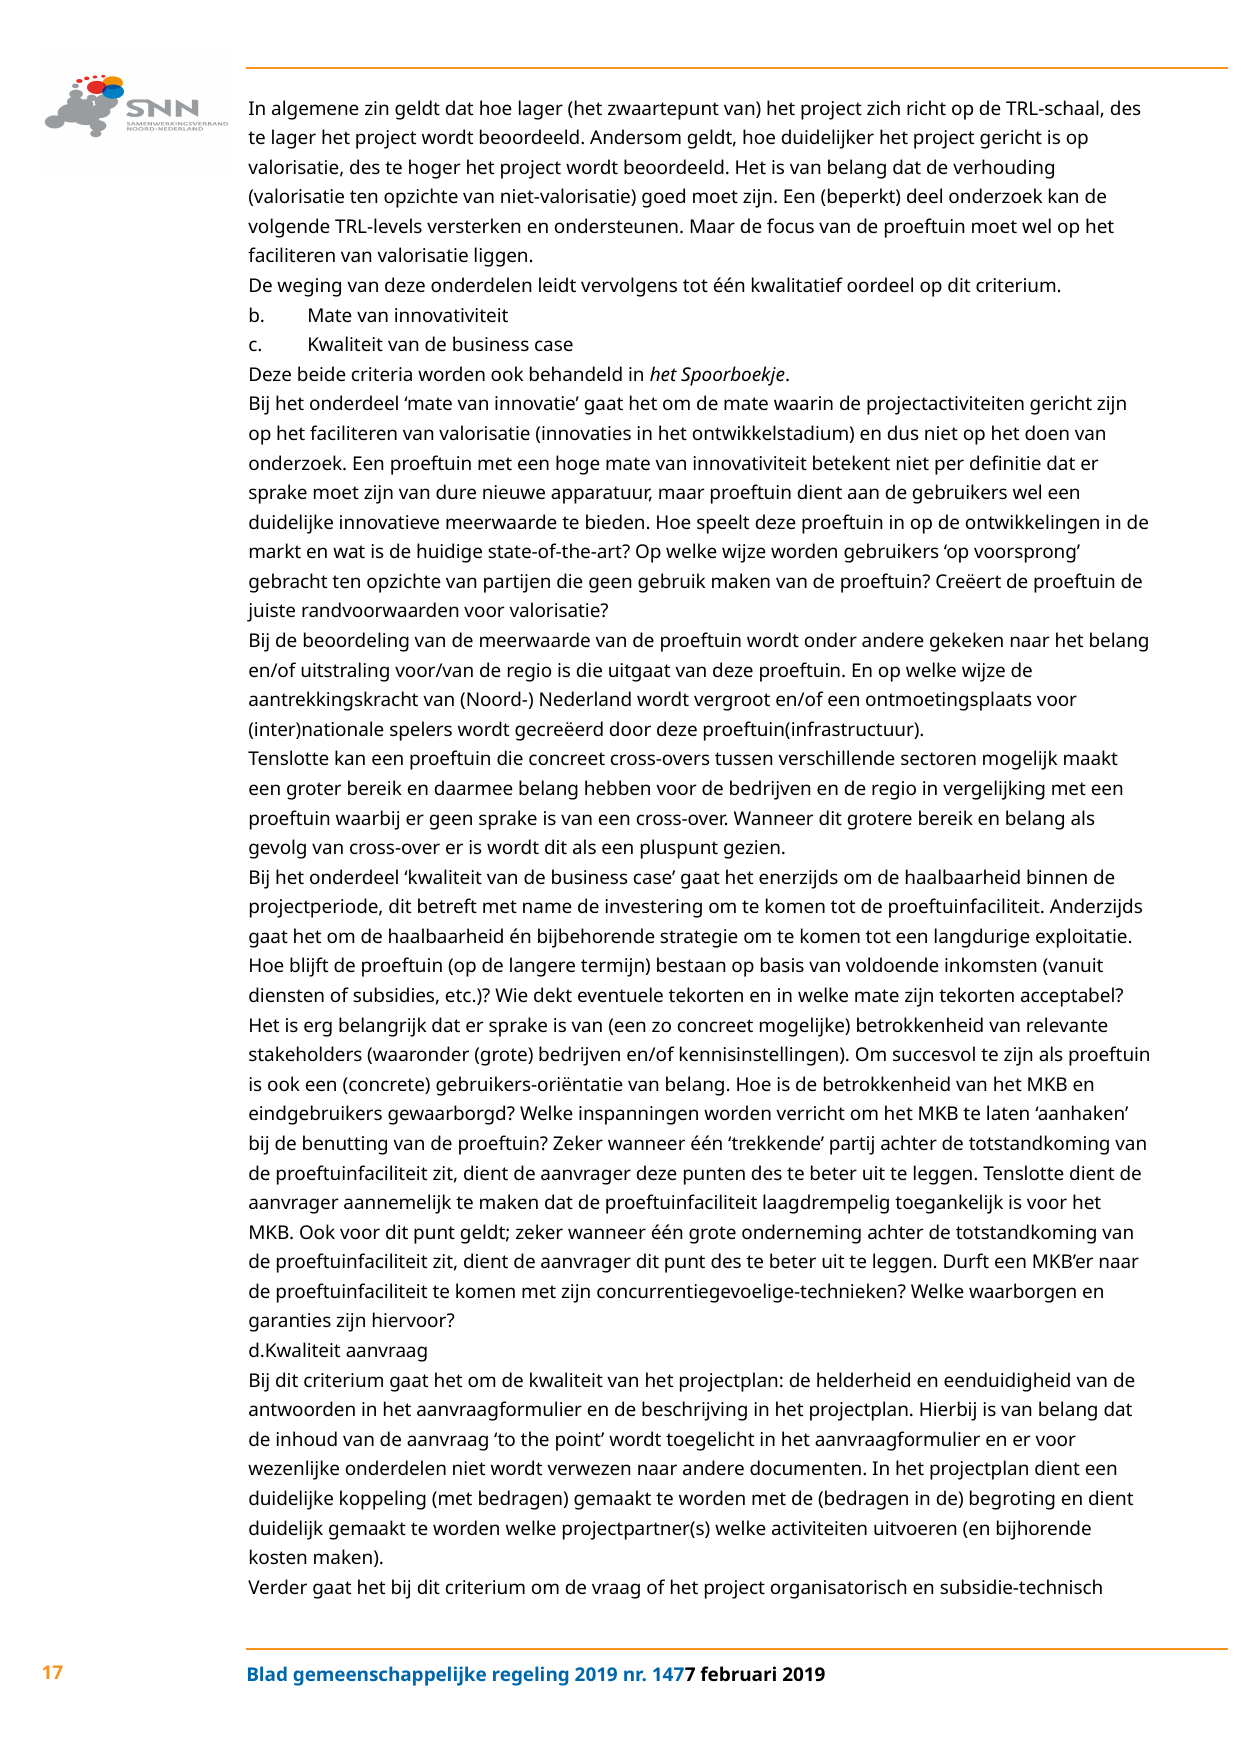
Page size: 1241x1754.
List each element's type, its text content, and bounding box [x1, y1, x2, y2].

text Bij dit criterium gaat het om de kwaliteit van het projectplan: de helderheid en eenduidigheid van de antwoorden in het aanvraagformulier en de beschrijving in het projectplan. Hierbij is van belang dat de inhoud van de aanvraag ‘to the point’ wordt toegelicht in het aanvraagformulier en er voor wezenlijke onderdelen niet wordt verwezen naar andere documenten. In het projectplan dient een duidelijke koppeling (met bedragen) gemaakt te worden met de (bedragen in de) begroting en dient duidelijk gemaakt te worden welke projectpartner(s) welke activiteiten uitvoeren (en bijhorende kosten maken). [248, 1367, 1152, 1570]
list Kwaliteit van de business case [248, 331, 1152, 357]
text Bij het onderdeel ‘kwaliteit van de business case’ gaat het enerzijds om de haalbaarheid binnen de projectperiode, dit betreft met name de investering om te komen tot de proeftuinfaciliteit. Anderzijds gaat het om de haalbaarheid én bijbehorende strategie om te komen tot een langdurige exploitatie. Hoe blijft de proeftuin (op de langere termijn) bestaan op basis van voldoende inkomsten (vanuit diensten of subsidies, etc.)? Wie dekt eventuele tekorten en in welke mate zijn tekorten acceptabel? Het is erg belangrijk dat er sprake is van (een zo concreet mogelijke) betrokkenheid van relevante stakeholders (waaronder (grote) bedrijven en/of kennisinstellingen). Om succesvol te zijn als proeftuin is ook een (concrete) gebruikers-oriëntatie van belang. Hoe is de betrokkenheid van het MKB en eindgebruikers gewaarborgd? Welke inspanningen worden verricht om het MKB te laten ‘aanhaken’ bij de benutting van de proeftuin? Zeker wanneer één ‘trekkende’ partij achter de totstandkoming van de proeftuinfaciliteit zit, dient de aanvrager deze punten des te beter uit te leggen. Tenslotte dient de aanvrager aannemelijk te maken dat de proeftuinfaciliteit laagdrempelig toegankelijk is voor het MKB. Ook voor dit punt geldt; zeker wanneer één grote onderneming achter de totstandkoming van de proeftuinfaciliteit zit, dient de aanvrager dit punt des te beter uit te leggen. Durft een MKB’er naar de proeftuinfaciliteit te komen met zijn concurrentiegevoelige-technieken? Welke waarborgen en garanties zijn hiervoor? [248, 864, 1152, 1333]
text Bij het onderdeel ‘mate van innovatie’ gaat het om de mate waarin de projectactiviteiten gericht zijn op het faciliteren van valorisatie (innovaties in het ontwikkelstadium) en dus niet op het doen van onderzoek. Een proeftuin met een hoge mate van innovativiteit betekent niet per definitie dat er sprake moet zijn van dure nieuwe apparatuur, maar proeftuin dient aan de gebruikers wel een duidelijke innovatieve meerwaarde te bieden. Hoe speelt deze proeftuin in op de ontwikkelingen in de markt en wat is de huidige state-of-the-art? Op welke wijze worden gebruikers ‘op voorsprong’ gebracht ten opzichte van partijen die geen gebruik maken van de proeftuin? Creëert de proeftuin de juiste randvoorwaarden voor valorisatie? [248, 391, 1152, 623]
picture [41, 47, 231, 172]
list Mate van innovativiteit [248, 302, 1152, 328]
text d.Kwaliteit aanvraag [248, 1337, 1152, 1363]
text Tenslotte kan een proeftuin die concreet cross-overs tussen verschillende sectoren mogelijk maakt een groter bereik en daarmee belang hebben voor de bedrijven en de regio in vergelijking met een proeftuin waarbij er geen sprake is van een cross-over. Wanneer dit grotere bereik en belang als gevolg van cross-over er is wordt dit als een pluspunt gezien. [248, 746, 1152, 860]
text De weging van deze onderdelen leidt vervolgens tot één kwalitatief oordeel op dit criterium. [248, 272, 1152, 298]
text Deze beide criteria worden ook behandeld in het Spoorboekje. [248, 361, 1152, 387]
text Verder gaat het bij dit criterium om de vraag of het project organisatorisch en subsidie-technisch [248, 1574, 1152, 1600]
text Bij de beoordeling van de meerwaarde van de proeftuin wordt onder andere gekeken naar het belang en/of uitstraling voor/van de regio is die uitgaat van deze proeftuin. En op welke wijze de aantrekkingskracht van (Noord-) Nederland wordt vergroot en/of een ontmoetingsplaats voor (inter)nationale spelers wordt gecreëerd door deze proeftuin(infrastructuur). [248, 627, 1152, 742]
text In algemene zin geldt dat hoe lager (het zwaartepunt van) het project zich richt op de TRL-schaal, des te lager het project wordt beoordeeld. Andersom geldt, hoe duidelijker het project gericht is op valorisatie, des te hoger het project wordt beoordeeld. Het is van belang dat de verhouding (valorisatie ten opzichte van niet-valorisatie) goed moet zijn. Een (beperkt) deel onderzoek kan de volgende TRL-levels versterken en ondersteunen. Maar de focus van de proeftuin moet wel op het faciliteren van valorisatie liggen. [248, 95, 1152, 268]
